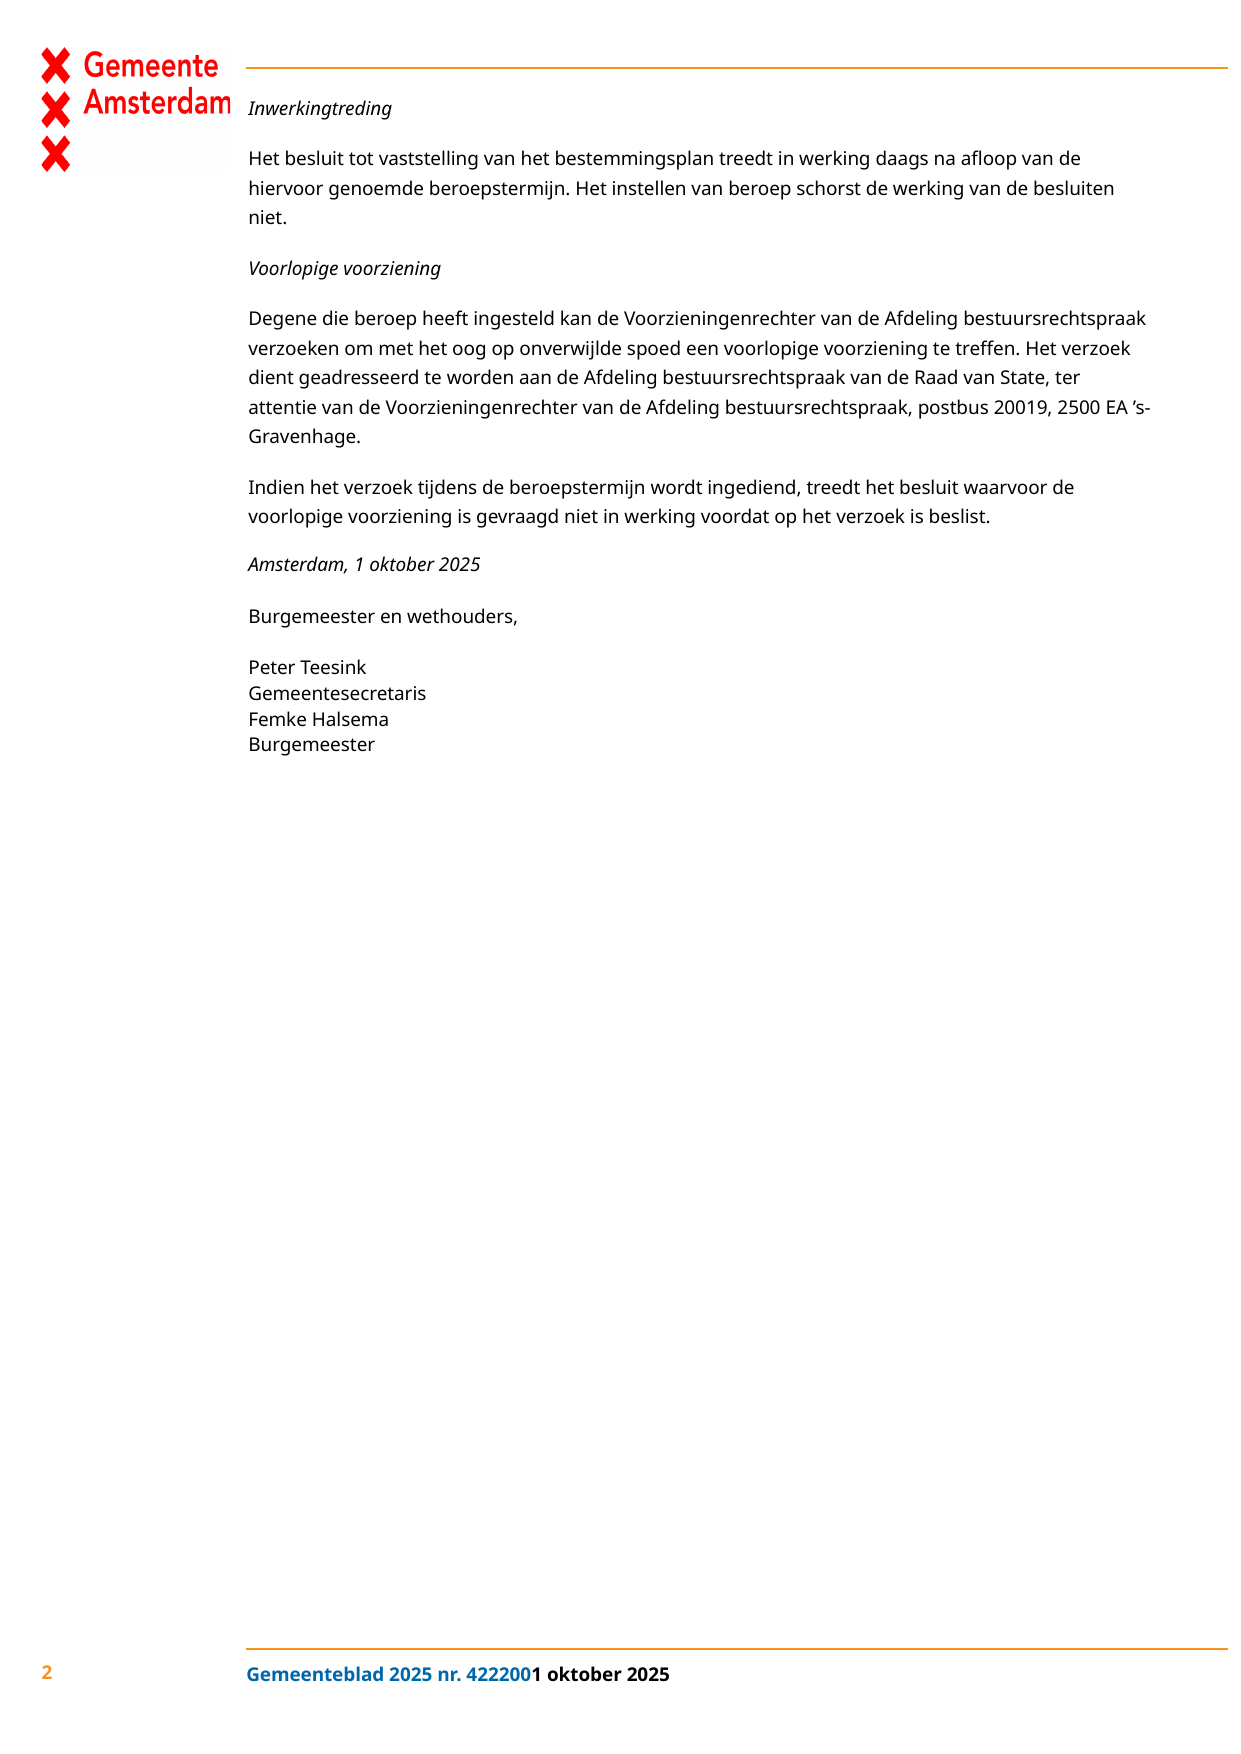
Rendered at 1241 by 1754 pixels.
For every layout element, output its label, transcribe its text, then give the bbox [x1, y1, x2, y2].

text Voorlopige voorziening [248, 255, 1152, 281]
text Gemeentesecretaris [248, 680, 1152, 706]
text Het besluit tot vaststelling van het bestemmingsplan treedt in werking daags na afloop van de hiervoor genoemde beroepstermijn. Het instellen van beroep schorst de werking van de besluiten niet. [248, 145, 1152, 230]
text Peter Teesink [248, 654, 1152, 680]
text Degene die beroep heeft ingesteld kan de Voorzieningenrechter van de Afdeling bestuursrechtspraak verzoeken om met het oog op onverwijlde spoed een voorlopige voorziening te treffen. Het verzoek dient geadresseerd te worden aan de Afdeling bestuursrechtspraak van de Raad van State, ter attentie van de Voorzieningenrechter van de Afdeling bestuursrechtspraak, postbus 20019, 2500 EA ’s-Gravenhage. [248, 305, 1152, 449]
text Femke Halsema [248, 706, 1152, 731]
picture [41, 47, 231, 172]
text Indien het verzoek tijdens de beroepstermijn wordt ingediend, treedt het besluit waarvoor de voorlopige voorziening is gevraagd niet in werking voordat op het verzoek is beslist. [248, 474, 1152, 529]
text Inwerkingtreding [248, 95, 1152, 121]
text Burgemeester en wethouders, [248, 603, 1152, 628]
text Burgemeester [248, 731, 1152, 757]
text Amsterdam, 1 oktober 2025 [248, 551, 1152, 577]
